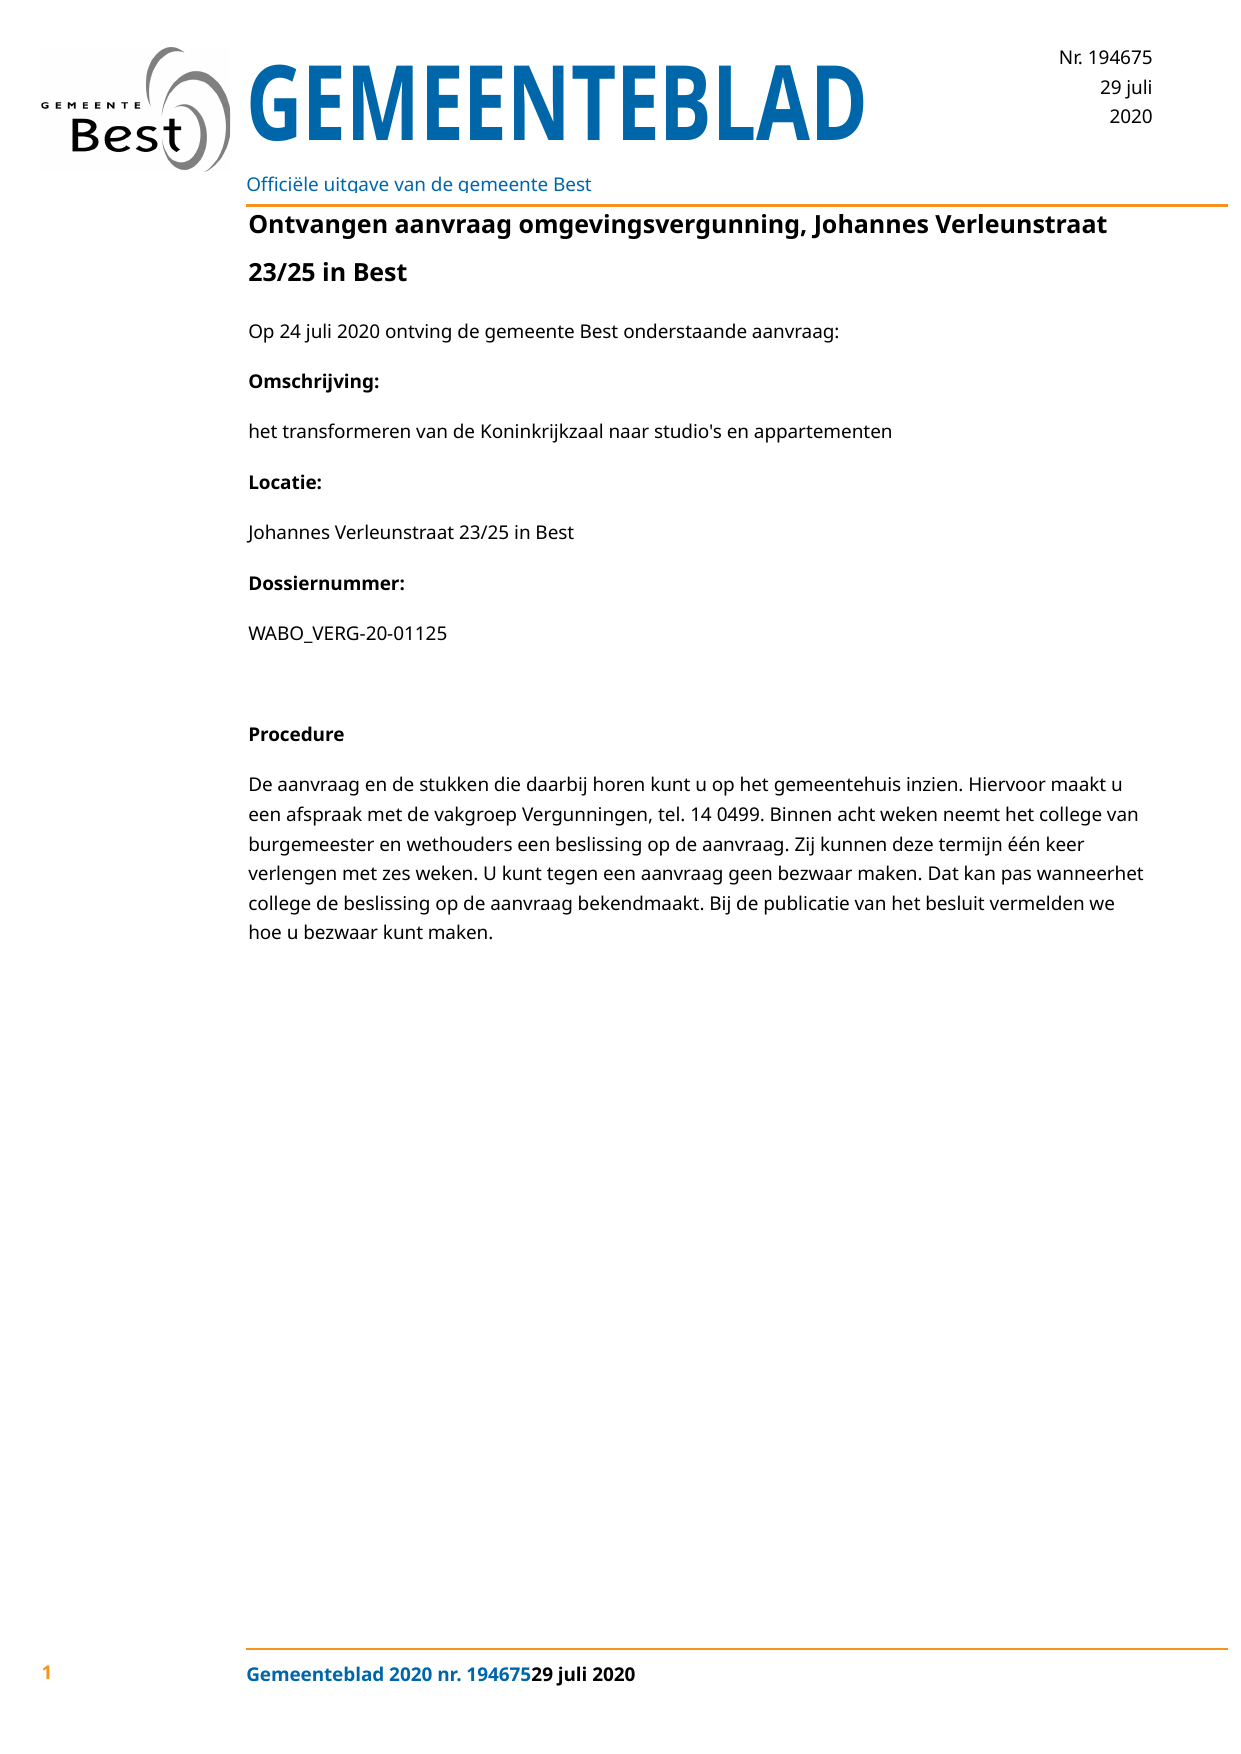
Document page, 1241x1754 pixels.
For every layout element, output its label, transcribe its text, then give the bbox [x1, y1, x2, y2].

text Ontvangen aanvraag omgevingsvergunning, Johannes Verleunstraat 23/25 in Best [248, 207, 1152, 288]
text Johannes Verleunstraat 23/25 in Best [248, 519, 1152, 545]
text Procedure [248, 721, 1152, 747]
text het transformeren van de Koninkrijkzaal naar studio's en appartementen [248, 419, 1152, 444]
picture [41, 47, 231, 172]
text WABO_VERG-20-01125 [248, 620, 1152, 646]
text Omschrijving: [248, 368, 1152, 394]
text Op 24 juli 2020 ontving de gemeente Best onderstaande aanvraag: [248, 318, 1152, 344]
text De aanvraag en de stukken die daarbij horen kunt u op het gemeentehuis inzien. Hiervoor maakt u een afspraak met de vakgroep Vergunningen, tel. 14 0499. Binnen acht weken neemt het college van burgemeester en wethouders een beslissing op de aanvraag. Zij kunnen deze termijn één keer verlengen met zes weken. U kunt tegen een aanvraag geen bezwaar maken. Dat kan pas wanneerhet college de beslissing op de aanvraag bekendmaakt. Bij de publicatie van het besluit vermelden we hoe u bezwaar kunt maken. [248, 772, 1152, 945]
text Locatie: [248, 469, 1152, 495]
text Dossiernummer: [248, 570, 1152, 596]
